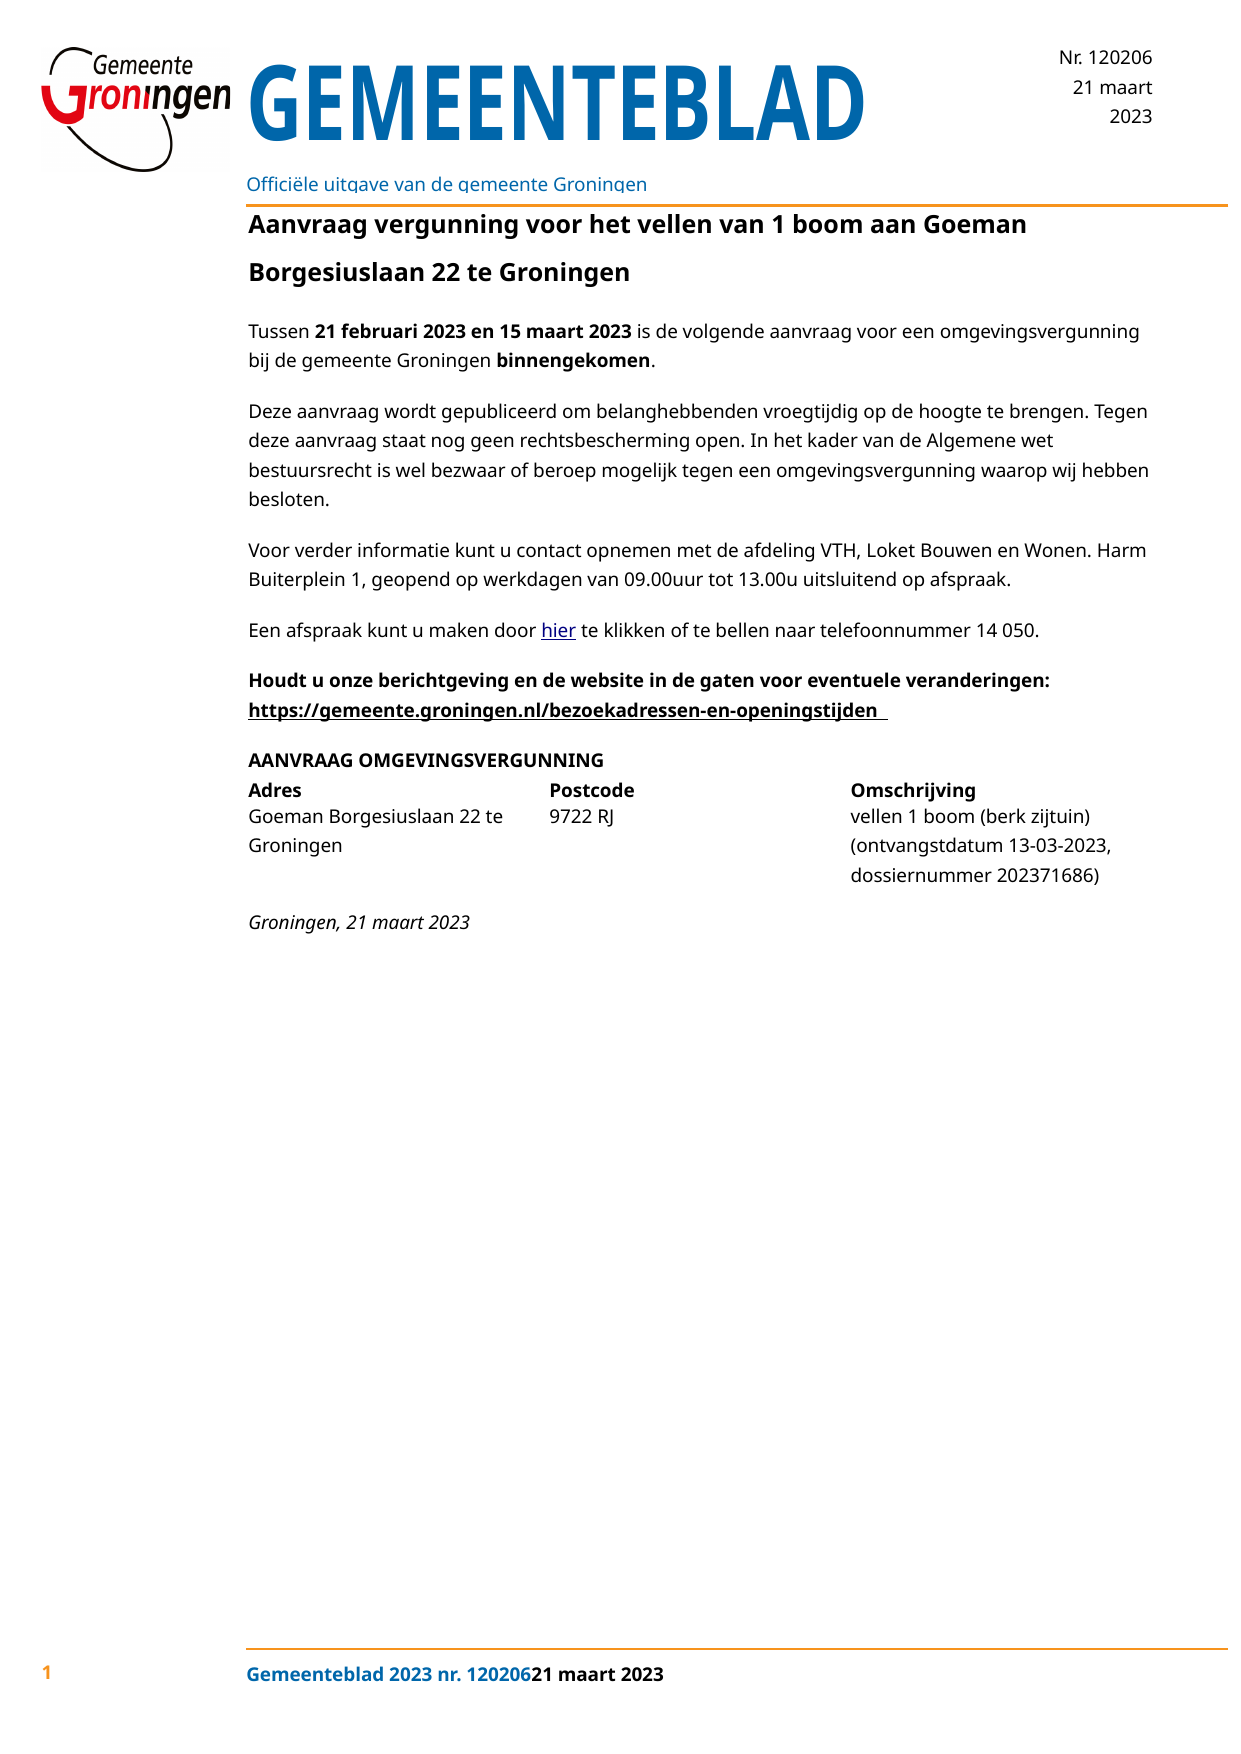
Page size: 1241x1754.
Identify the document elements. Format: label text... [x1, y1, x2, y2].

table_cell Goeman Borgesiuslaan 22 te Groningen [248, 803, 549, 888]
text Tussen 21 februari 2023 en 15 maart 2023 is de volgende aanvraag voor een omgevingsvergunning bij de gemeente Groningen binnengekomen. [248, 318, 1152, 373]
text Voor verder informatie kunt u contact opnemen met de afdeling VTH, Loket Bouwen en Wonen. Harm Buiterplein 1, geopend op werkdagen van 09.00uur tot 13.00u uitsluitend op afspraak. [248, 537, 1152, 592]
text Deze aanvraag wordt gepubliceerd om belanghebbenden vroegtijdig op de hoogte te brengen. Tegen deze aanvraag staat nog geen rechtsbescherming open. In het kader van de Algemene wet bestuursrecht is wel bezwaar of beroep mogelijk tegen een omgevingsvergunning waarop wij hebben besloten. [248, 398, 1152, 512]
text Groningen, 21 maart 2023 [248, 909, 1152, 935]
text Een afspraak kunt u maken door hier te klikken of te bellen naar telefoonnummer 14 050. [248, 617, 1152, 643]
table_cell 9722 RJ [549, 803, 850, 888]
text AANVRAAG OMGEVINGSVERGUNNING [248, 747, 1152, 773]
table_header Adres [248, 777, 549, 803]
text Aanvraag vergunning voor het vellen van 1 boom aan Goeman Borgesiuslaan 22 te Groningen [248, 207, 1152, 288]
picture [41, 47, 231, 172]
table_cell vellen 1 boom (berk zijtuin) (ontvangstdatum 13-03-2023, dossiernummer 202371686) [850, 803, 1152, 888]
table_header Postcode [549, 777, 850, 803]
text Houdt u onze berichtgeving en de website in de gaten voor eventuele veranderingen: https://gemeente.groningen.nl/bezoekadressen-en-openingstijden [248, 667, 1152, 723]
table_header Omschrijving [850, 777, 1152, 803]
